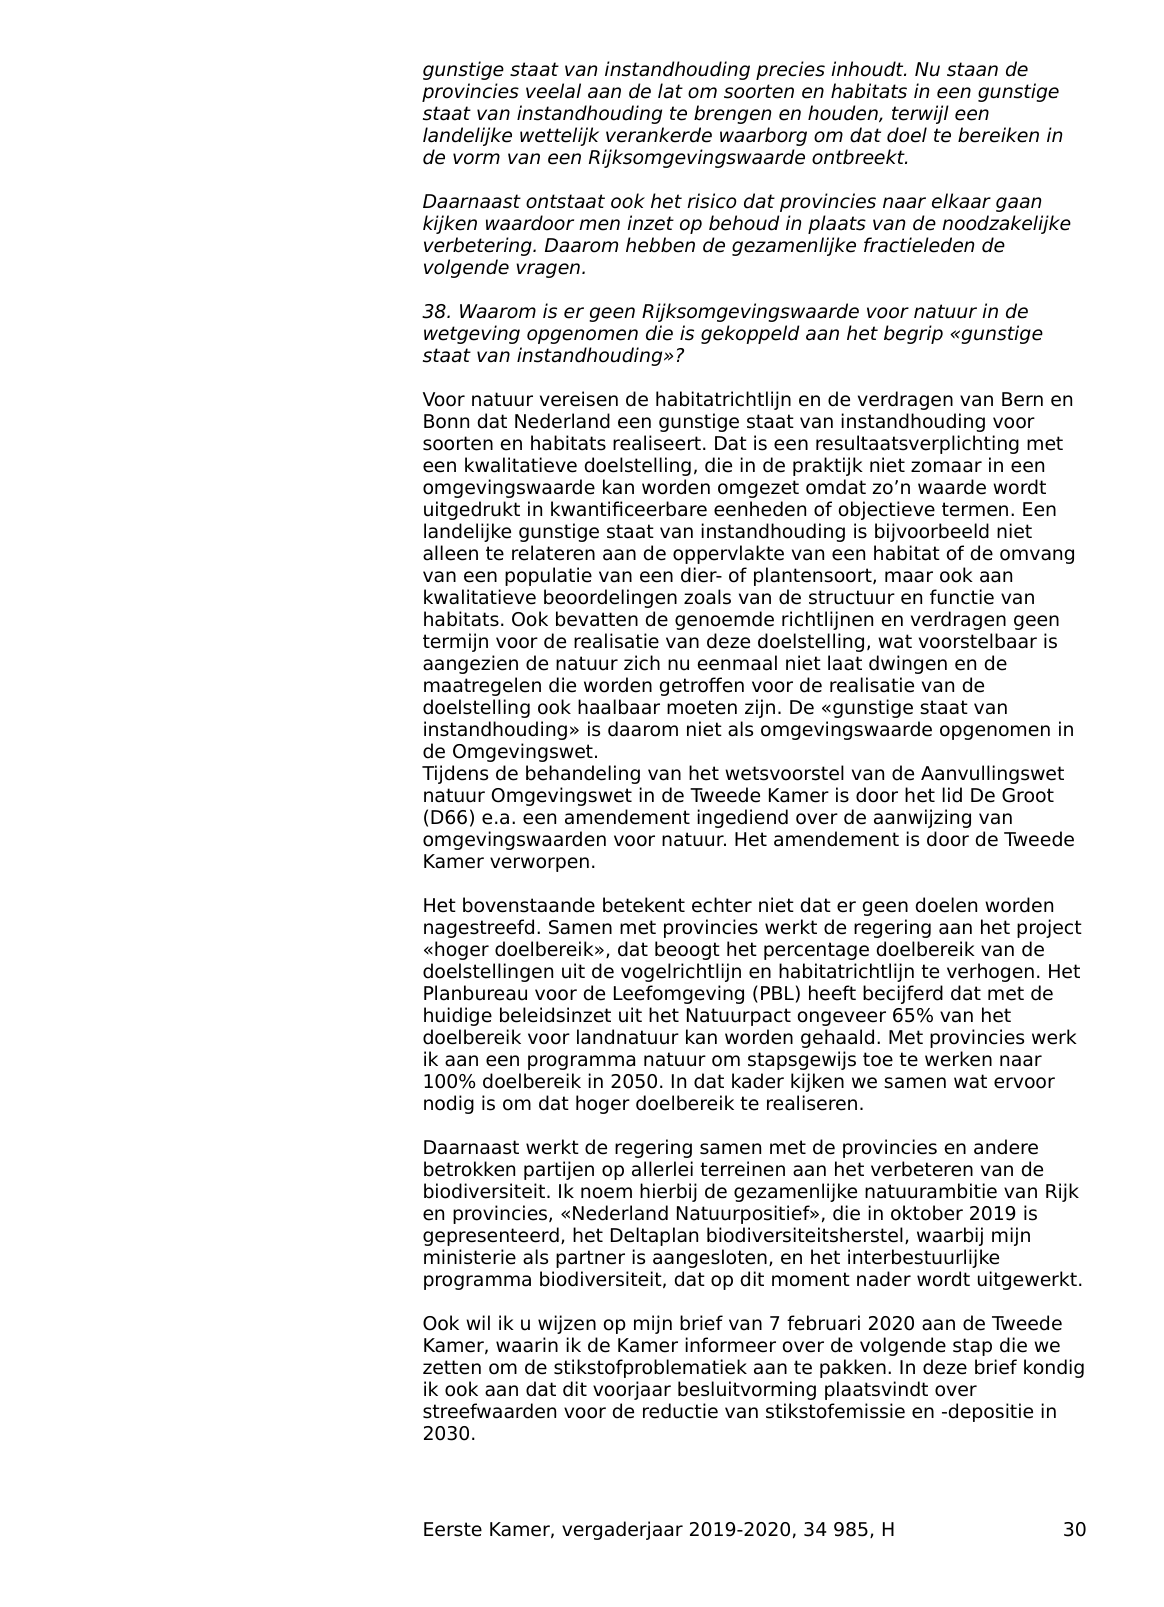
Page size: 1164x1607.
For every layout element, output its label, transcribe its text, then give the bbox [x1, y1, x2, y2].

text Daarnaast ontstaat ook het risico dat provincies naar elkaar gaan kijken waardoor men inzet op behoud in plaats van de noodzakelijke verbetering. Daarom hebben de gezamenlijke fractieleden de volgende vragen. [422, 191, 1087, 279]
text Voor natuur vereisen de habitatrichtlijn en de verdragen van Bern en Bonn dat Nederland een gunstige staat van instandhouding voor soorten en habitats realiseert. Dat is een resultaatsverplichting met een kwalitatieve doelstelling, die in de praktijk niet zomaar in een omgevingswaarde kan worden omgezet omdat zo’n waarde wordt uitgedrukt in kwantificeerbare eenheden of objectieve termen. Een landelijke gunstige staat van instandhouding is bijvoorbeeld niet alleen te relateren aan de oppervlakte van een habitat of de omvang van een populatie van een dier- of plantensoort, maar ook aan kwalitatieve beoordelingen zoals van de structuur en functie van habitats. Ook bevatten de genoemde richtlijnen en verdragen geen termijn voor de realisatie van deze doelstelling, wat voorstelbaar is aangezien de natuur zich nu eenmaal niet laat dwingen en de maatregelen die worden getroffen voor de realisatie van de doelstelling ook haalbaar moeten zijn. De «gunstige staat van instandhouding» is daarom niet als omgevingswaarde opgenomen in de Omgevingswet. [422, 389, 1087, 763]
text Daarnaast werkt de regering samen met de provincies en andere betrokken partijen op allerlei terreinen aan het verbeteren van de biodiversiteit. Ik noem hierbij de gezamenlijke natuurambitie van Rijk en provincies, «Nederland Natuurpositief», die in oktober 2019 is gepresenteerd, het Deltaplan biodiversiteitsherstel, waarbij mijn ministerie als partner is aangesloten, en het interbestuurlijke programma biodiversiteit, dat op dit moment nader wordt uitgewerkt. [422, 1137, 1087, 1291]
text Ook wil ik u wijzen op mijn brief van 7 februari 2020 aan de Tweede Kamer, waarin ik de Kamer informeer over de volgende stap die we zetten om de stikstofproblematiek aan te pakken. In deze brief kondig ik ook aan dat dit voorjaar besluitvorming plaatsvindt over streefwaarden voor de reductie van stikstofemissie en -depositie in 2030. [422, 1313, 1087, 1445]
text gunstige staat van instandhouding precies inhoudt. Nu staan de provincies veelal aan de lat om soorten en habitats in een gunstige staat van instandhouding te brengen en houden, terwijl een landelijke wettelijk verankerde waarborg om dat doel te bereiken in de vorm van een Rijksomgevingswaarde ontbreekt. [422, 59, 1087, 169]
text Tijdens de behandeling van het wetsvoorstel van de Aanvullingswet natuur Omgevingswet in de Tweede Kamer is door het lid De Groot (D66) e.a. een amendement ingediend over de aanwijzing van omgevingswaarden voor natuur. Het amendement is door de Tweede Kamer verworpen. [422, 763, 1087, 873]
text Het bovenstaande betekent echter niet dat er geen doelen worden nagestreefd. Samen met provincies werkt de regering aan het project «hoger doelbereik», dat beoogt het percentage doelbereik van de doelstellingen uit de vogelrichtlijn en habitatrichtlijn te verhogen. Het Planbureau voor de Leefomgeving (PBL) heeft becijferd dat met de huidige beleidsinzet uit het Natuurpact ongeveer 65% van het doelbereik voor landnatuur kan worden gehaald. Met provincies werk ik aan een programma natuur om stapsgewijs toe te werken naar 100% doelbereik in 2050. In dat kader kijken we samen wat ervoor nodig is om dat hoger doelbereik te realiseren. [422, 895, 1087, 1115]
subtitle 38. Waarom is er geen Rijksomgevingswaarde voor natuur in de wetgeving opgenomen die is gekoppeld aan het begrip «gunstige staat van instandhouding»? [422, 301, 1087, 367]
